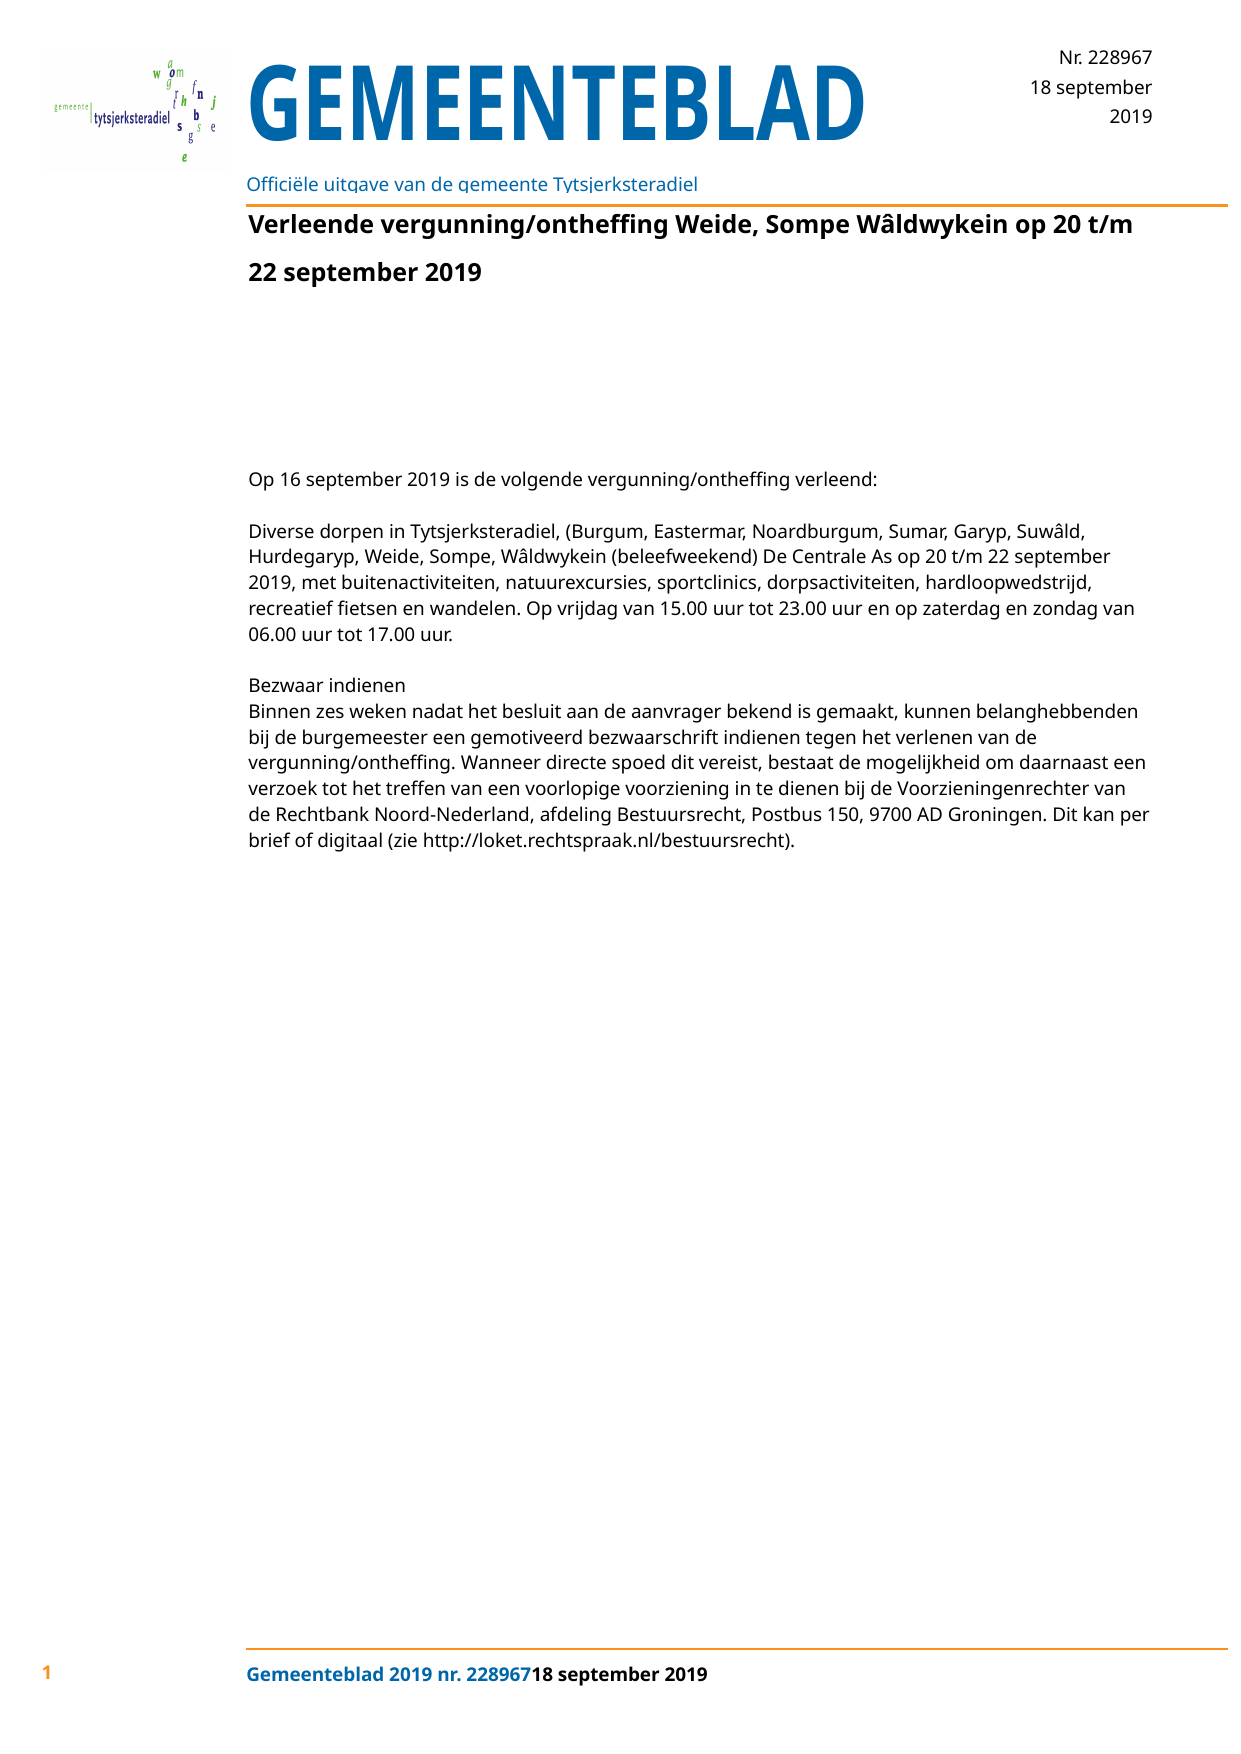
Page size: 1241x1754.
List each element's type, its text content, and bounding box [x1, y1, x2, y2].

text Verleende vergunning/ontheffing Weide, Sompe Wâldwykein op 20 t/m 22 september 2019 [248, 207, 1152, 288]
picture [41, 47, 231, 172]
text Binnen zes weken nadat het besluit aan de aanvrager bekend is gemaakt, kunnen belanghebbenden bij de burgemeester een gemotiveerd bezwaarschrift indienen tegen het verlenen van de vergunning/ontheffing. Wanneer directe spoed dit vereist, bestaat de mogelijkheid om daarnaast een verzoek tot het treffen van een voorlopige voorziening in te dienen bij de Voorzieningenrechter van de Rechtbank Noord-Nederland, afdeling Bestuursrecht, Postbus 150, 9700 AD Groningen. Dit kan per brief of digitaal (zie http://loket.rechtspraak.nl/bestuursrecht). [248, 698, 1152, 852]
text Op 16 september 2019 is de volgende vergunning/ontheffing verleend: [248, 467, 1152, 492]
text Bezwaar indienen [248, 672, 1152, 698]
text Diverse dorpen in Tytsjerksteradiel, (Burgum, Eastermar, Noardburgum, Sumar, Garyp, Suwâld, Hurdegaryp, Weide, Sompe, Wâldwykein (beleefweekend) De Centrale As op 20 t/m 22 september 2019, met buitenactiviteiten, natuurexcursies, sportclinics, dorpsactiviteiten, hardloopwedstrijd, recreatief fietsen en wandelen. Op vrijdag van 15.00 uur tot 23.00 uur en op zaterdag en zondag van 06.00 uur tot 17.00 uur. [248, 518, 1152, 647]
